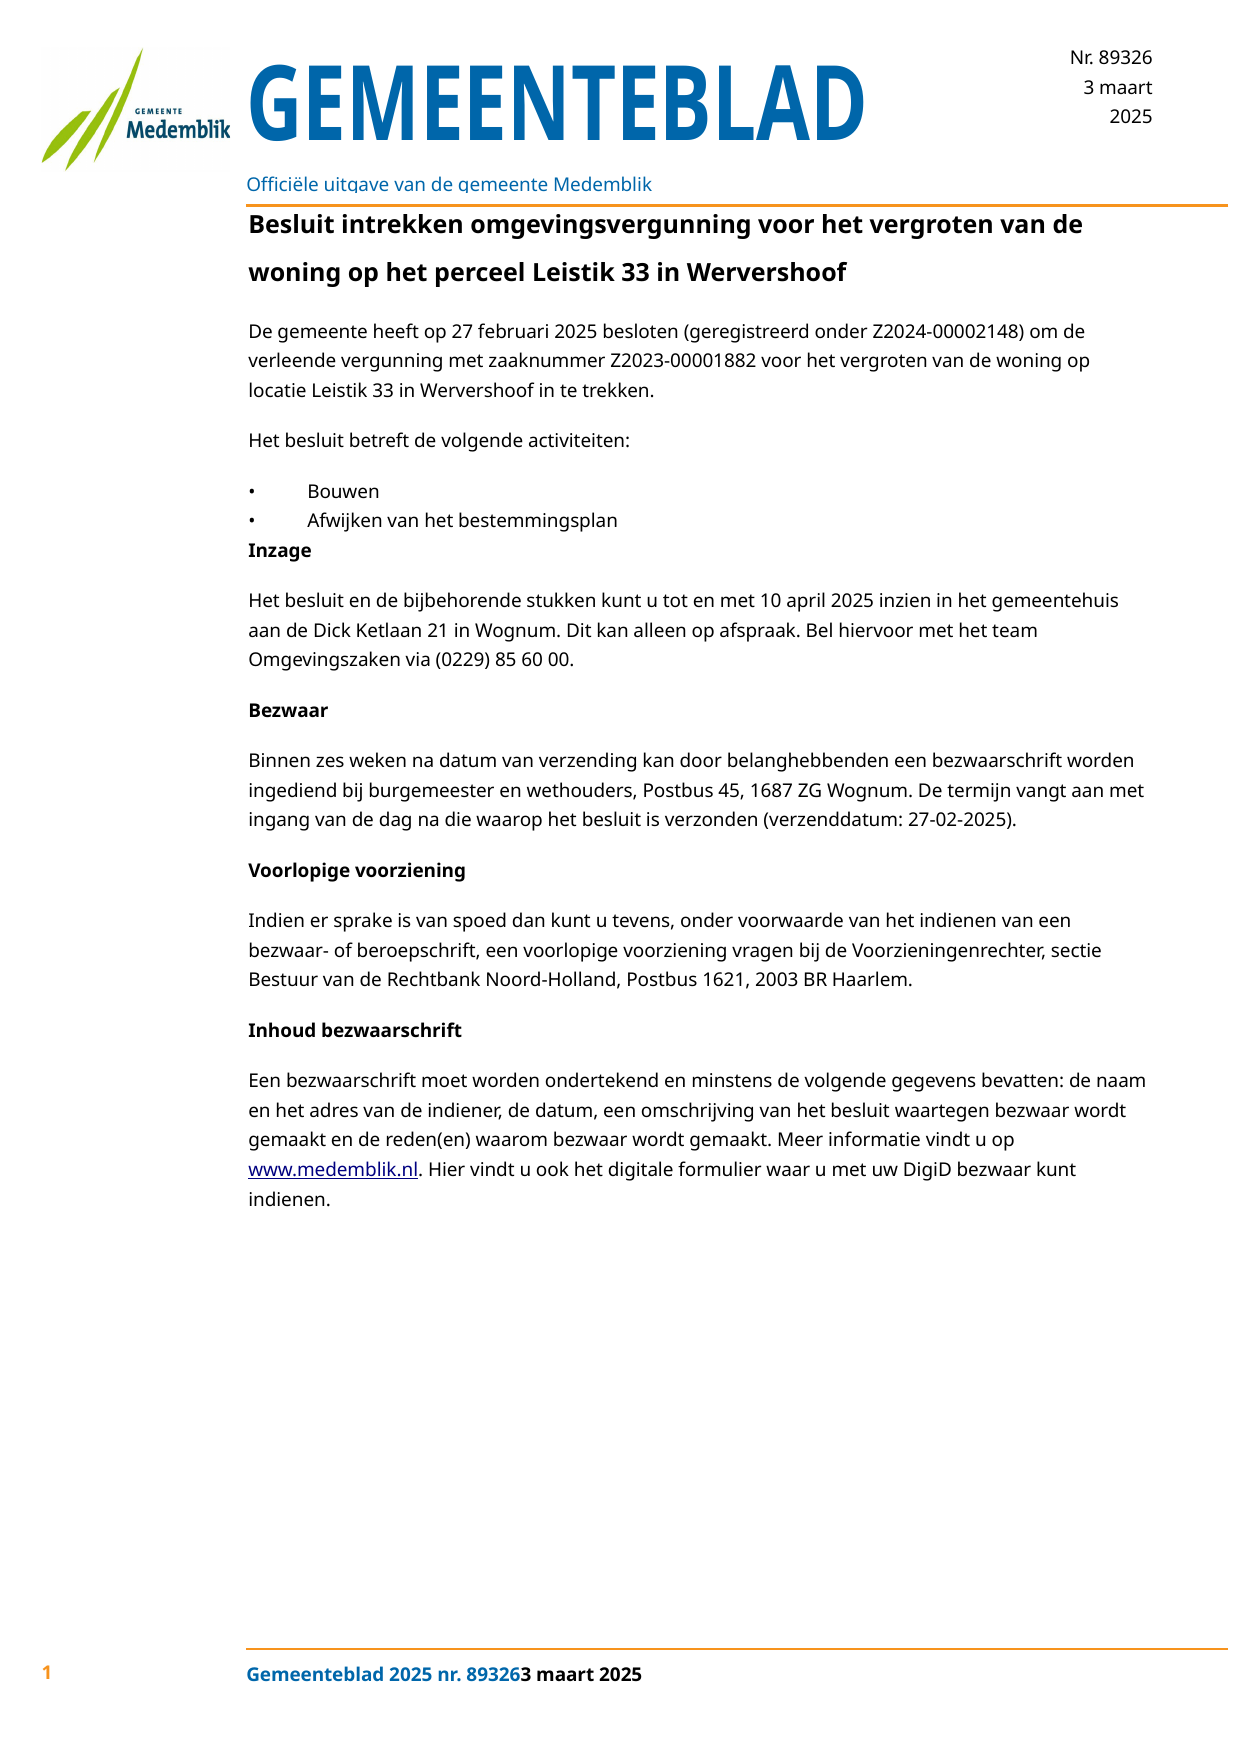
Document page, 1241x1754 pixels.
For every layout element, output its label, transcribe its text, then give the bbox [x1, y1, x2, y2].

text Het besluit betreft de volgende activiteiten: [248, 427, 1152, 453]
text Besluit intrekken omgevingsvergunning voor het vergroten van de woning op het perceel Leistik 33 in Wervershoof [248, 207, 1152, 288]
text Bezwaar [248, 697, 1152, 723]
picture [41, 47, 231, 172]
text De gemeente heeft op 27 februari 2025 besloten (geregistreerd onder Z2024-00002148) om de verleende vergunning met zaaknummer Z2023-00001882 voor het vergroten van de woning op locatie Leistik 33 in Wervershoof in te trekken. [248, 318, 1152, 403]
list Bouwen [248, 478, 1152, 504]
text Inzage [248, 537, 1152, 563]
text Voorlopige voorziening [248, 857, 1152, 883]
text Binnen zes weken na datum van verzending kan door belanghebbenden een bezwaarschrift worden ingediend bij burgemeester en wethouders, Postbus 45, 1687 ZG Wognum. De termijn vangt aan met ingang van de dag na die waarop het besluit is verzonden (verzenddatum: 27-02-2025). [248, 747, 1152, 832]
text Het besluit en de bijbehorende stukken kunt u tot en met 10 april 2025 inzien in het gemeentehuis aan de Dick Ketlaan 21 in Wognum. Dit kan alleen op afspraak. Bel hiervoor met het team Omgevingszaken via (0229) 85 60 00. [248, 587, 1152, 672]
text Indien er sprake is van spoed dan kunt u tevens, onder voorwaarde van het indienen van een bezwaar- of beroepschrift, een voorlopige voorziening vragen bij de Voorzieningenrechter, sectie Bestuur van de Rechtbank Noord-Holland, Postbus 1621, 2003 BR Haarlem. [248, 907, 1152, 992]
list Afwijken van het bestemmingsplan [248, 507, 1152, 533]
text Een bezwaarschrift moet worden ondertekend en minstens de volgende gegevens bevatten: de naam en het adres van de indiener, de datum, een omschrijving van het besluit waartegen bezwaar wordt gemaakt en de reden(en) waarom bezwaar wordt gemaakt. Meer informatie vindt u op www.medemblik.nl. Hier vindt u ook het digitale formulier waar u met uw DigiD bezwaar kunt indienen. [248, 1067, 1152, 1212]
text Inhoud bezwaarschrift [248, 1017, 1152, 1043]
